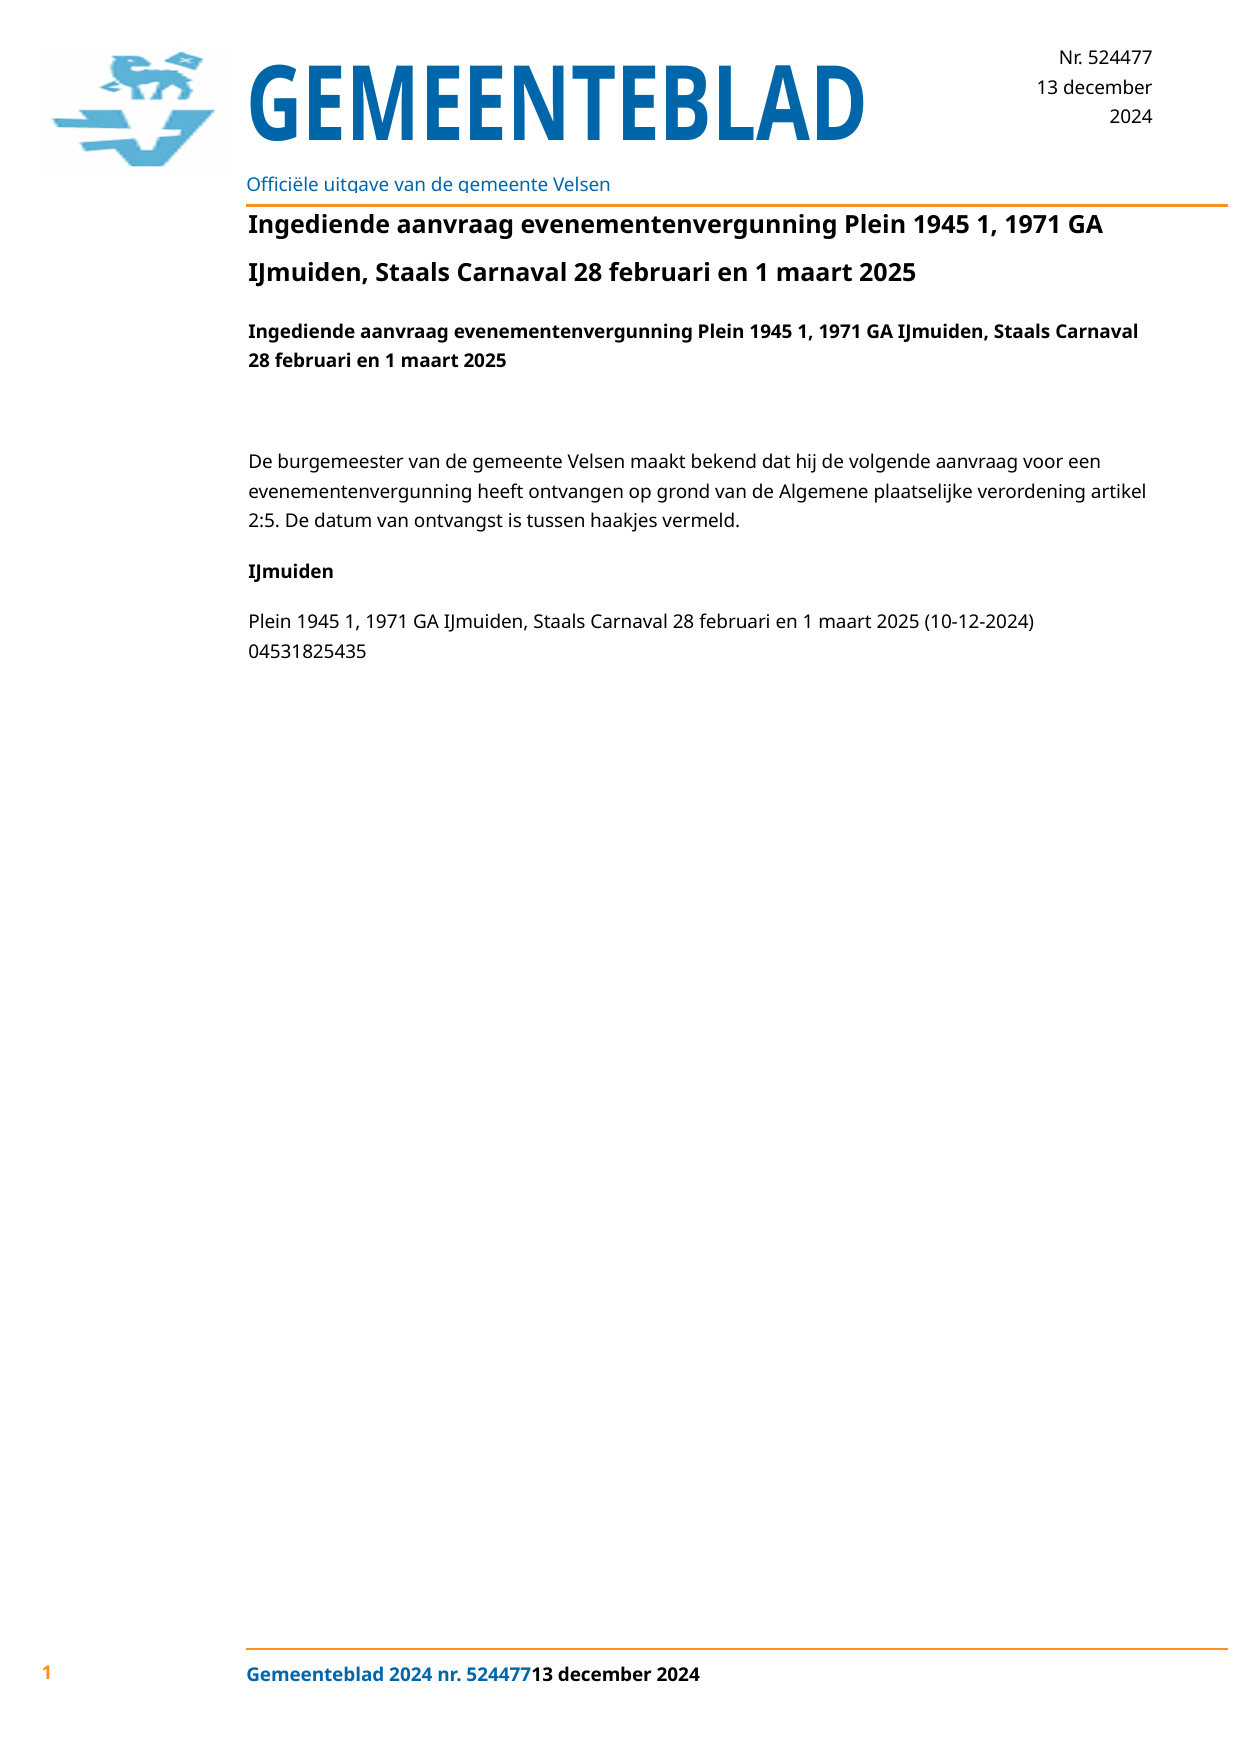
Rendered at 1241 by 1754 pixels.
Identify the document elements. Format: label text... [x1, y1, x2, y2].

text Ingediende aanvraag evenementenvergunning Plein 1945 1, 1971 GA IJmuiden, Staals Carnaval 28 februari en 1 maart 2025 [248, 318, 1152, 373]
picture [41, 47, 231, 172]
text IJmuiden [248, 558, 1152, 584]
text De burgemeester van de gemeente Velsen maakt bekend dat hij de volgende aanvraag voor een evenementenvergunning heeft ontvangen op grond van de Algemene plaatselijke verordening artikel 2:5. De datum van ontvangst is tussen haakjes vermeld. [248, 448, 1152, 533]
text Ingediende aanvraag evenementenvergunning Plein 1945 1, 1971 GA IJmuiden, Staals Carnaval 28 februari en 1 maart 2025 [248, 207, 1152, 288]
text Plein 1945 1, 1971 GA IJmuiden, Staals Carnaval 28 februari en 1 maart 2025 (10-12-2024) 04531825435 [248, 608, 1152, 664]
